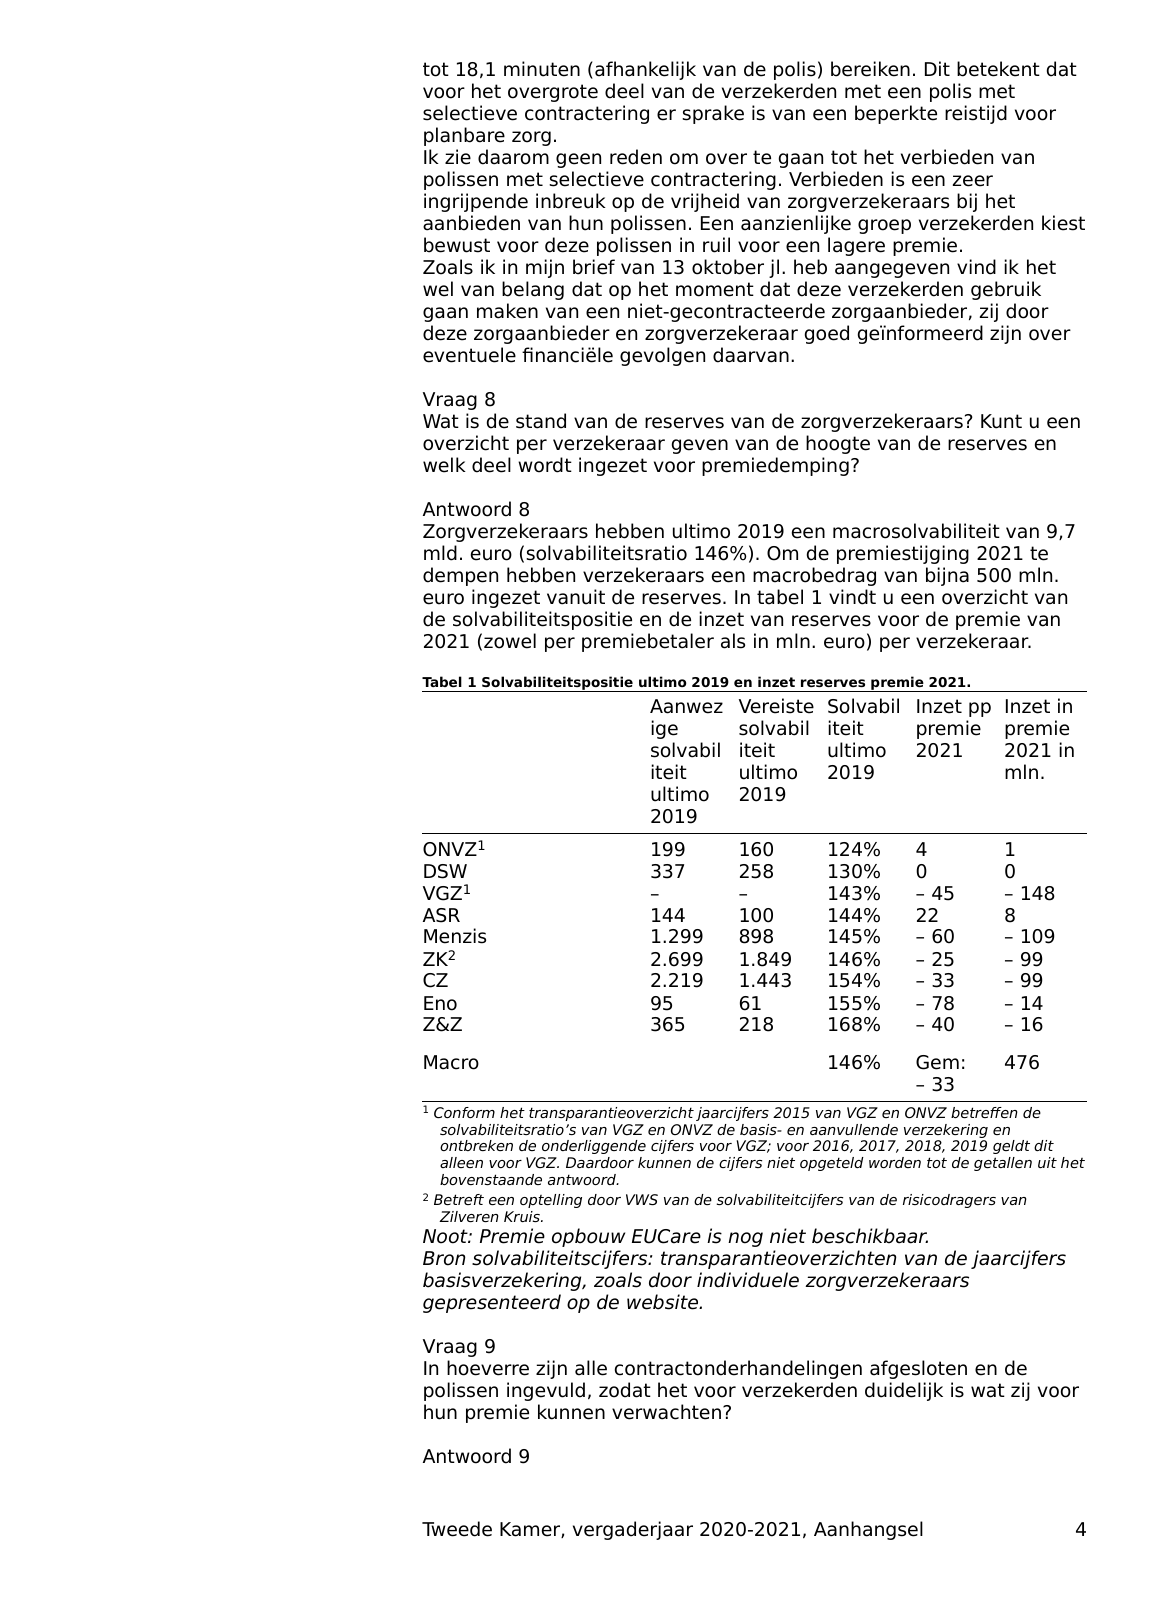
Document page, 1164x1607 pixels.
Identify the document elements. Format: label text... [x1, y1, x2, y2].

table_cell 1.299 [644, 926, 732, 948]
table_cell 2.699 [644, 949, 732, 970]
table_cell ZK2 [422, 949, 644, 970]
table_cell 100 [732, 905, 821, 926]
table_cell Z&Z [422, 1014, 644, 1036]
table_header Tabel 1 Solvabiliteitspositie ultimo 2019 en inzet reserves premie 2021. [422, 675, 1087, 691]
table_cell 337 [644, 861, 732, 882]
table_cell – 99 [998, 970, 1087, 992]
table_cell 144 [644, 905, 732, 926]
table_cell [910, 1036, 998, 1052]
table_cell 199 [644, 834, 732, 861]
table_cell 22 [910, 905, 998, 926]
text Vraag 9 [422, 1336, 1087, 1358]
table_cell – 60 [910, 926, 998, 948]
table_cell 0 [998, 861, 1087, 882]
table_cell 146% [821, 949, 909, 970]
table_cell 145% [821, 926, 909, 948]
table_cell Menzis [422, 926, 644, 948]
table_cell 2.219 [644, 970, 732, 992]
table_cell 0 [910, 861, 998, 882]
table_cell 1.443 [732, 970, 821, 992]
table_cell 1 Conform het transparantieoverzicht jaarcijfers 2015 van VGZ en ONVZ betreffen de solvabiliteitsratio’s van VGZ en ONVZ de basis- en aanvullende verzekering en ontbreken de onderliggende cijfers voor VGZ; voor 2016, 2017, 2018, 2019 geldt dit alleen voor VGZ. Daardoor kunnen de cijfers niet opgeteld worden tot de getallen uit het bovenstaande antwoord. 2 Betreft een optelling door VWS van de solvabiliteitcijfers van de risicodragers van Zilveren Kruis. Noot: Premie opbouw EUCare is nog niet beschikbaar. Bron solvabiliteitscijfers: transparantieoverzichten van de jaarcijfers basisverzekering, zoals door individuele zorgverzekeraars gepresenteerd op de website. [422, 1102, 1087, 1314]
table_cell Gem: – 33 [910, 1052, 998, 1101]
table_cell 365 [644, 1014, 732, 1036]
table_cell [732, 1036, 821, 1052]
table_cell 168% [821, 1014, 909, 1036]
table_cell Solvabiliteit ultimo 2019 [821, 692, 909, 833]
table_cell 154% [821, 970, 909, 992]
table_cell 8 [998, 905, 1087, 926]
table_cell [732, 1052, 821, 1101]
table_cell – 40 [910, 1014, 998, 1036]
table_cell 218 [732, 1014, 821, 1036]
table_cell Inzet in premie 2021 in mln. [998, 692, 1087, 833]
table_cell 130% [821, 861, 909, 882]
table_cell CZ [422, 970, 644, 992]
table_cell 258 [732, 861, 821, 882]
table_cell – 25 [910, 949, 998, 970]
table_cell ASR [422, 905, 644, 926]
table_cell 1.849 [732, 949, 821, 970]
table_cell 1 [998, 834, 1087, 861]
table_cell – 99 [998, 949, 1087, 970]
table_cell – [644, 883, 732, 904]
table_cell 4 [910, 834, 998, 861]
table_cell 143% [821, 883, 909, 904]
table_cell Eno [422, 993, 644, 1014]
table_cell 160 [732, 834, 821, 861]
text tot 18,1 minuten (afhankelijk van de polis) bereiken. Dit betekent dat voor het overgrote deel van de verzekerden met een polis met selectieve contractering er sprake is van een beperkte reistijd voor planbare zorg. [422, 59, 1087, 147]
table_cell [422, 692, 644, 833]
table_cell 476 [998, 1052, 1087, 1101]
table_cell – 14 [998, 993, 1087, 1014]
table_cell 124% [821, 834, 909, 861]
text Antwoord 8 [422, 499, 1087, 521]
table_cell ONVZ1 [422, 834, 644, 861]
table_cell Inzet pp premie 2021 [910, 692, 998, 833]
table_cell – 109 [998, 926, 1087, 948]
table_cell Macro [422, 1052, 644, 1101]
text Antwoord 9 [422, 1446, 1087, 1468]
table_cell 898 [732, 926, 821, 948]
text Ik zie daarom geen reden om over te gaan tot het verbieden van polissen met selectieve contractering. Verbieden is een zeer ingrijpende inbreuk op de vrijheid van zorgverzekeraars bij het aanbieden van hun polissen. Een aanzienlijke groep verzekerden kiest bewust voor deze polissen in ruil voor een lagere premie. [422, 147, 1087, 257]
table_cell – 45 [910, 883, 998, 904]
table_cell – [732, 883, 821, 904]
table_cell 61 [732, 993, 821, 1014]
table_cell [821, 1036, 909, 1052]
text Wat is de stand van de reserves van de zorgverzekeraars? Kunt u een overzicht per verzekeraar geven van de hoogte van de reserves en welk deel wordt ingezet voor premiedemping? [422, 411, 1087, 477]
table_cell [644, 1052, 732, 1101]
table_cell – 33 [910, 970, 998, 992]
text Zoals ik in mijn brief van 13 oktober jl. heb aangegeven vind ik het wel van belang dat op het moment dat deze verzekerden gebruik gaan maken van een niet-gecontracteerde zorgaanbieder, zij door deze zorgaanbieder en zorgverzekeraar goed geïnformeerd zijn over eventuele financiële gevolgen daarvan. [422, 257, 1087, 367]
text Vraag 8 [422, 389, 1087, 411]
table_cell – 148 [998, 883, 1087, 904]
table_cell [998, 1036, 1087, 1052]
table_cell – 16 [998, 1014, 1087, 1036]
table_cell 144% [821, 905, 909, 926]
table_cell [422, 1036, 644, 1052]
table_cell 155% [821, 993, 909, 1014]
table_cell – 78 [910, 993, 998, 1014]
table_cell Vereiste solvabiliteit ultimo 2019 [732, 692, 821, 833]
text In hoeverre zijn alle contractonderhandelingen afgesloten en de polissen ingevuld, zodat het voor verzekerden duidelijk is wat zij voor hun premie kunnen verwachten? [422, 1358, 1087, 1424]
table_cell 95 [644, 993, 732, 1014]
table_cell [644, 1036, 732, 1052]
table_cell DSW [422, 861, 644, 882]
table_cell 146% [821, 1052, 909, 1101]
text Zorgverzekeraars hebben ultimo 2019 een macrosolvabiliteit van 9,7 mld. euro (solvabiliteitsratio 146%). Om de premiestijging 2021 te dempen hebben verzekeraars een macrobedrag van bijna 500 mln. euro ingezet vanuit de reserves. In tabel 1 vindt u een overzicht van de solvabiliteitspositie en de inzet van reserves voor de premie van 2021 (zowel per premiebetaler als in mln. euro) per verzekeraar. [422, 521, 1087, 653]
table_cell VGZ1 [422, 883, 644, 904]
table_cell Aanwezige solvabiliteit ultimo 2019 [644, 692, 732, 833]
